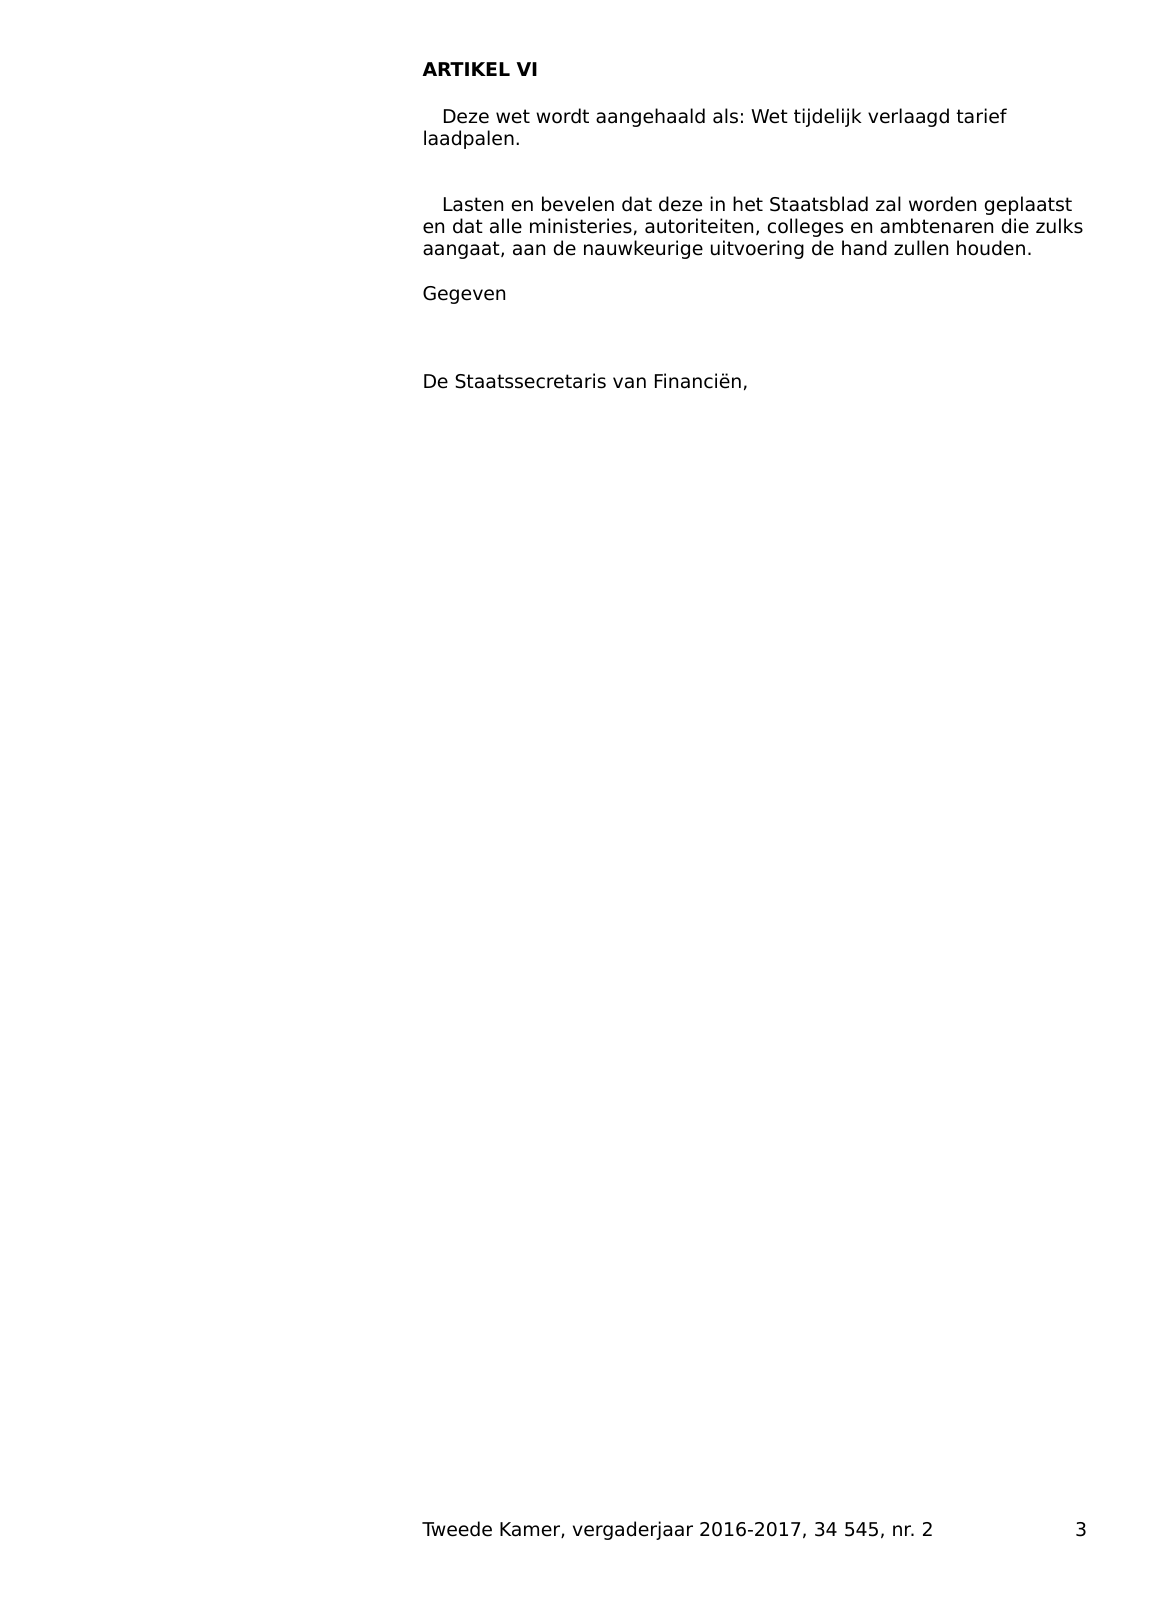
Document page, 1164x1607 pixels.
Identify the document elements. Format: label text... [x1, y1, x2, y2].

text De Staatssecretaris van Financiën, [422, 371, 1087, 393]
text Deze wet wordt aangehaald als: Wet tijdelijk verlaagd tarief laadpalen. [422, 106, 1087, 150]
text Gegeven [422, 282, 1087, 304]
subtitle ARTIKEL VI [422, 59, 1087, 81]
text Lasten en bevelen dat deze in het Staatsblad zal worden geplaatst en dat alle ministeries, autoriteiten, colleges en ambtenaren die zulks aangaat, aan de nauwkeurige uitvoering de hand zullen houden. [422, 194, 1087, 260]
